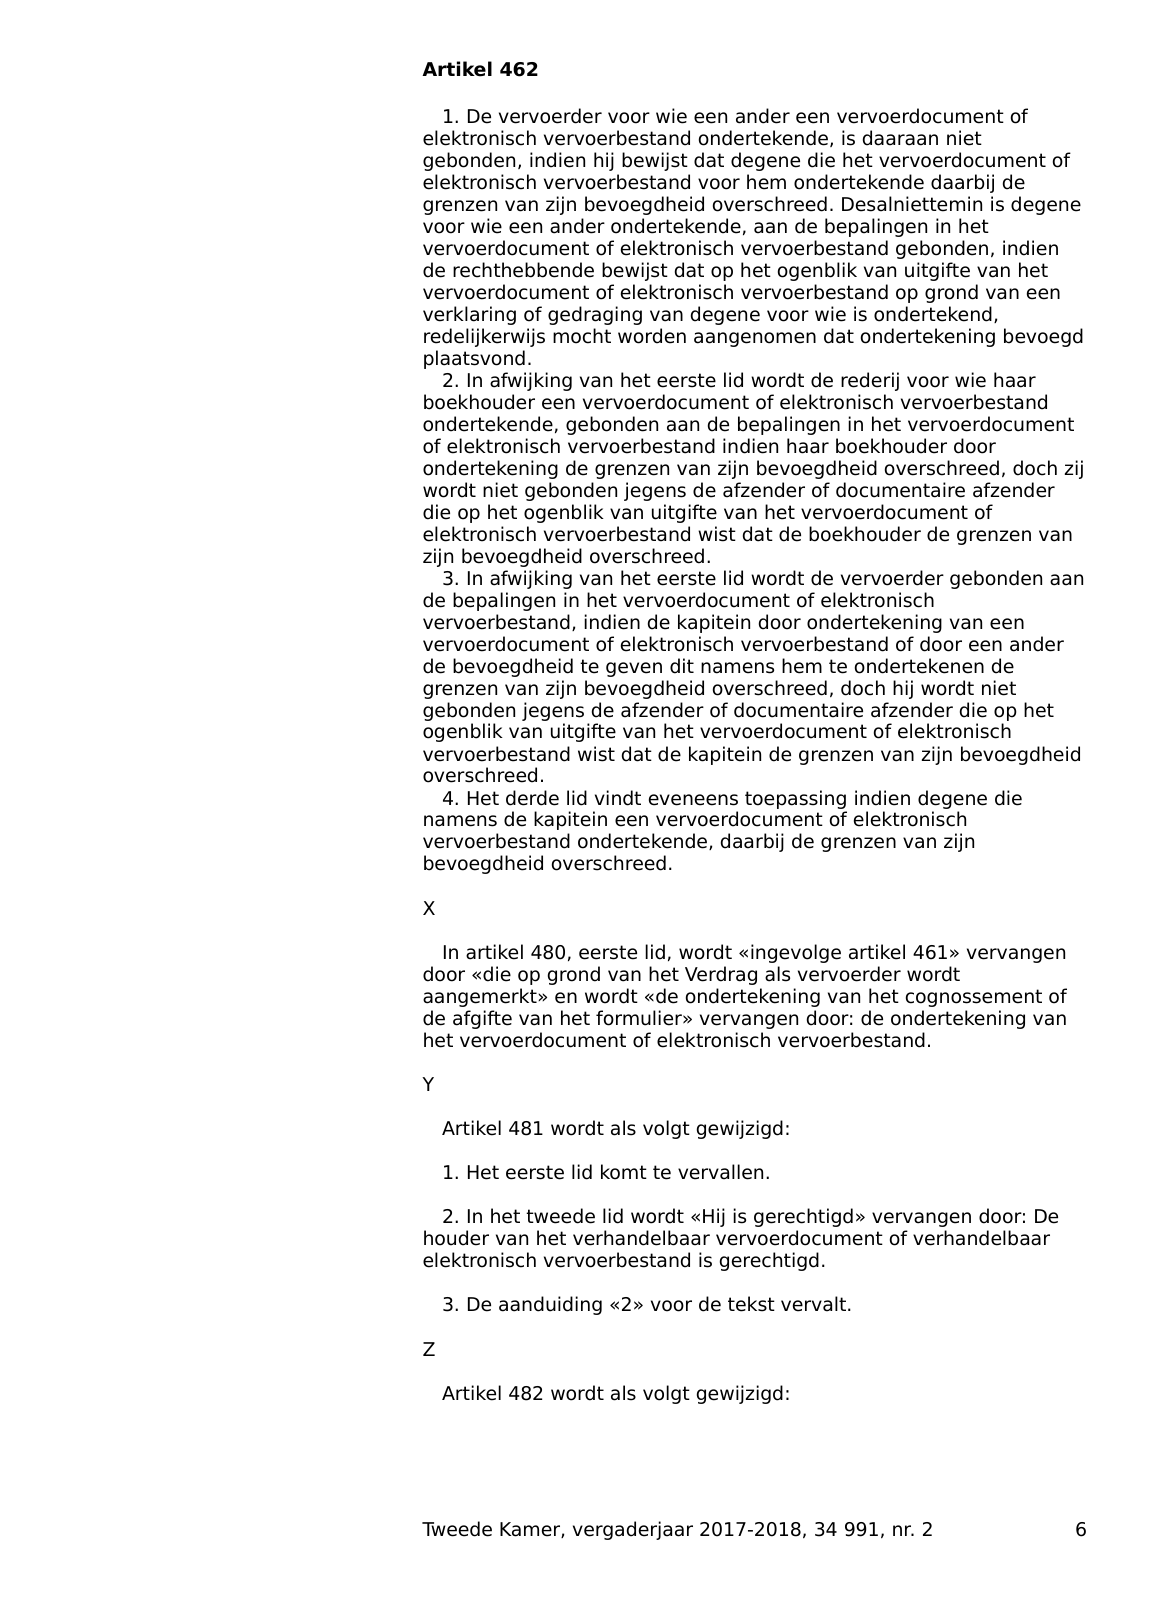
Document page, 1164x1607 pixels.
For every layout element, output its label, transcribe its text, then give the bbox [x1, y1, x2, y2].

text In artikel 480, eerste lid, wordt «ingevolge artikel 461» vervangen door «die op grond van het Verdrag als vervoerder wordt aangemerkt» en wordt «de ondertekening van het cognossement of de afgifte van het formulier» vervangen door: de ondertekening van het vervoerdocument of elektronisch vervoerbestand. [422, 942, 1087, 1052]
text 3. De aanduiding «2» voor de tekst vervalt. [422, 1294, 1087, 1316]
text 1. De vervoerder voor wie een ander een vervoerdocument of elektronisch vervoerbestand ondertekende, is daaraan niet gebonden, indien hij bewijst dat degene die het vervoerdocument of elektronisch vervoerbestand voor hem ondertekende daarbij de grenzen van zijn bevoegdheid overschreed. Desalniettemin is degene voor wie een ander ondertekende, aan de bepalingen in het vervoerdocument of elektronisch vervoerbestand gebonden, indien de rechthebbende bewijst dat op het ogenblik van uitgifte van het vervoerdocument of elektronisch vervoerbestand op grond van een verklaring of gedraging van degene voor wie is ondertekend, redelijkerwijs mocht worden aangenomen dat ondertekening bevoegd plaatsvond. [422, 106, 1087, 370]
text Z [422, 1338, 1087, 1361]
text 1. Het eerste lid komt te vervallen. [422, 1162, 1087, 1184]
text 2. In afwijking van het eerste lid wordt de rederij voor wie haar boekhouder een vervoerdocument of elektronisch vervoerbestand ondertekende, gebonden aan de bepalingen in het vervoerdocument of elektronisch vervoerbestand indien haar boekhouder door ondertekening de grenzen van zijn bevoegdheid overschreed, doch zij wordt niet gebonden jegens de afzender of documentaire afzender die op het ogenblik van uitgifte van het vervoerdocument of elektronisch vervoerbestand wist dat de boekhouder de grenzen van zijn bevoegdheid overschreed. [422, 370, 1087, 568]
text Artikel 482 wordt als volgt gewijzigd: [422, 1383, 1087, 1405]
text Artikel 481 wordt als volgt gewijzigd: [422, 1118, 1087, 1140]
text 2. In het tweede lid wordt «Hij is gerechtigd» vervangen door: De houder van het verhandelbaar vervoerdocument of verhandelbaar elektronisch vervoerbestand is gerechtigd. [422, 1206, 1087, 1272]
subtitle Artikel 462 [422, 59, 1087, 81]
text 3. In afwijking van het eerste lid wordt de vervoerder gebonden aan de bepalingen in het vervoerdocument of elektronisch vervoerbestand, indien de kapitein door ondertekening van een vervoerdocument of elektronisch vervoerbestand of door een ander de bevoegdheid te geven dit namens hem te ondertekenen de grenzen van zijn bevoegdheid overschreed, doch hij wordt niet gebonden jegens de afzender of documentaire afzender die op het ogenblik van uitgifte van het vervoerdocument of elektronisch vervoerbestand wist dat de kapitein de grenzen van zijn bevoegdheid overschreed. [422, 568, 1087, 787]
text X [422, 897, 1087, 919]
text Y [422, 1074, 1087, 1096]
text 4. Het derde lid vindt eveneens toepassing indien degene die namens de kapitein een vervoerdocument of elektronisch vervoerbestand ondertekende, daarbij de grenzen van zijn bevoegdheid overschreed. [422, 787, 1087, 875]
